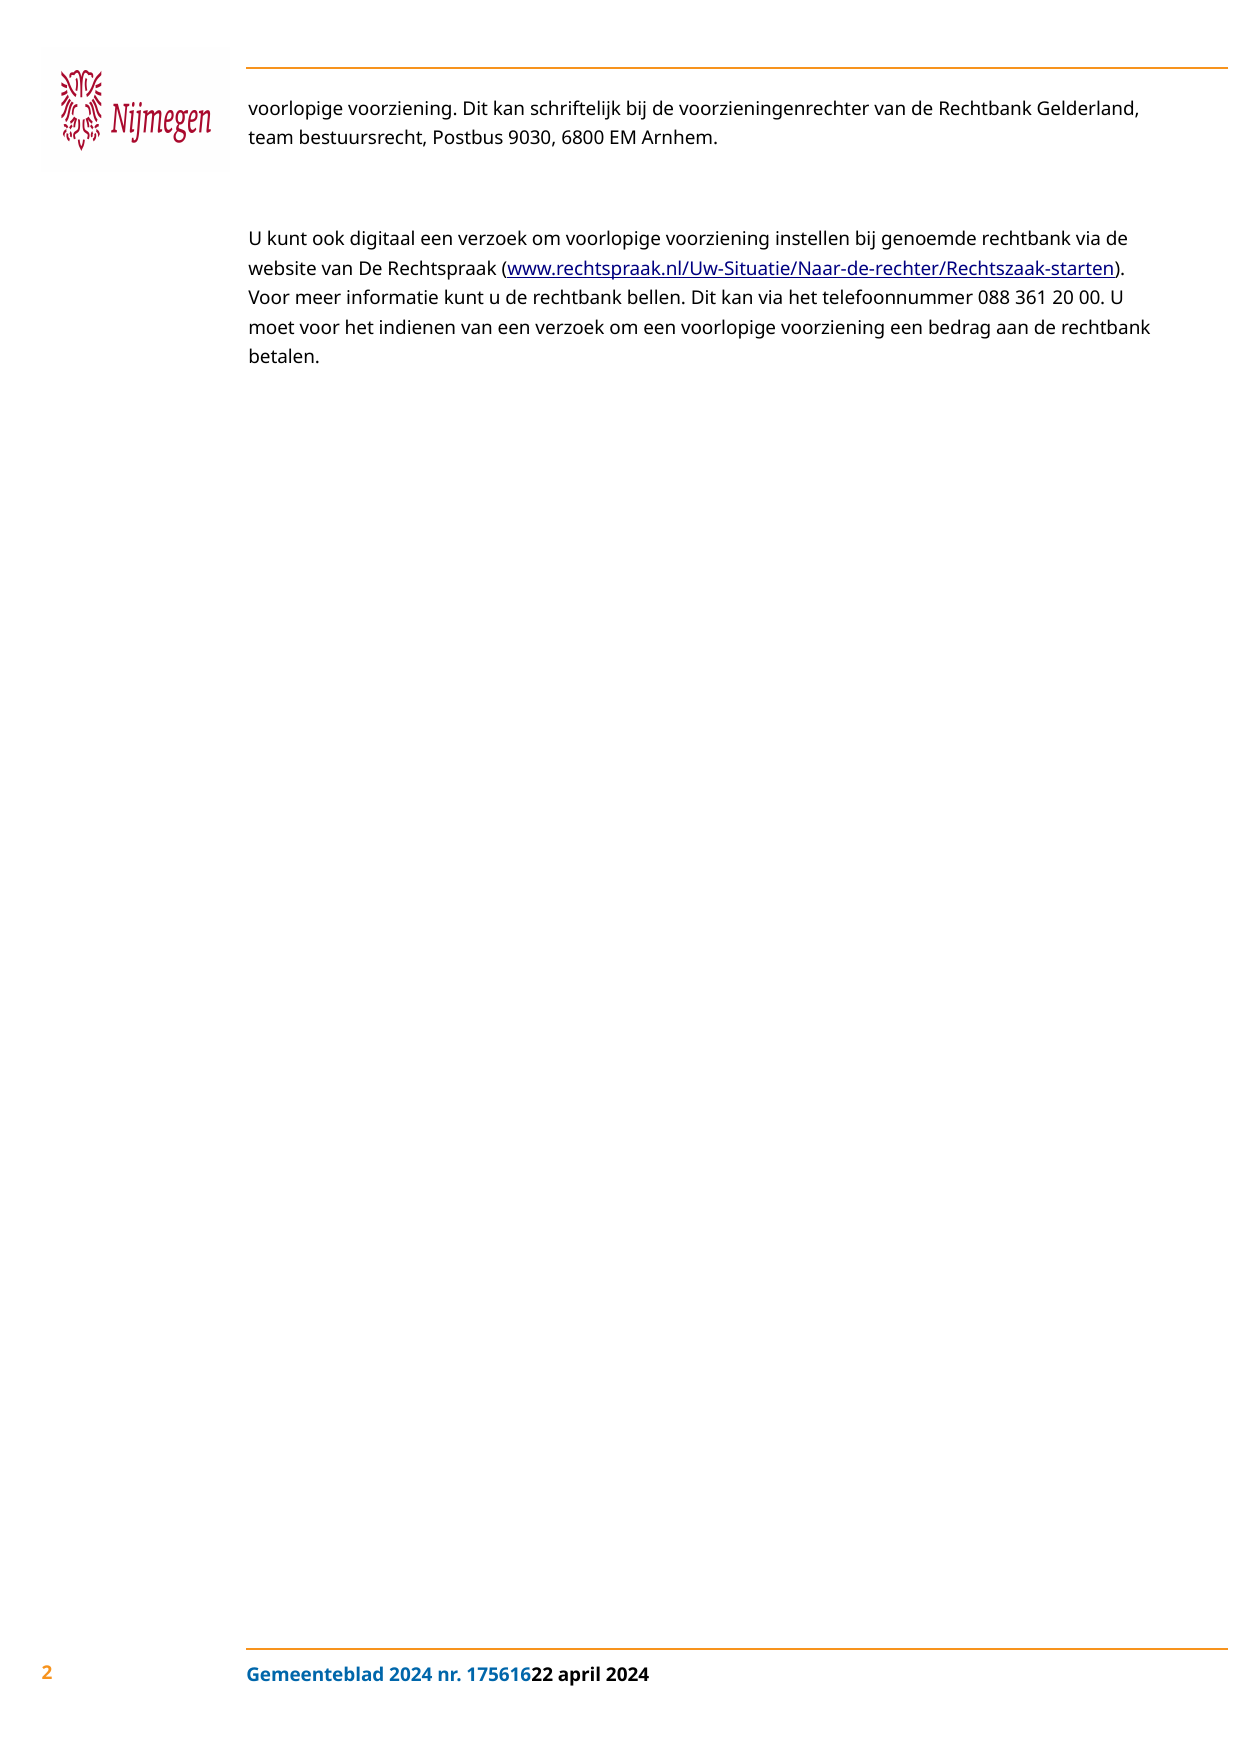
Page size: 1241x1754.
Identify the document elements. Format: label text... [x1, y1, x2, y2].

picture [41, 47, 231, 172]
text voorlopige voorziening. Dit kan schriftelijk bij de voorzieningenrechter van de Rechtbank Gelderland, team bestuursrecht, Postbus 9030, 6800 EM Arnhem. [248, 95, 1152, 150]
text U kunt ook digitaal een verzoek om voorlopige voorziening instellen bij genoemde rechtbank via de website van De Rechtspraak (www.rechtspraak.nl/Uw-Situatie/Naar-de-rechter/Rechtszaak-starten). Voor meer informatie kunt u de rechtbank bellen. Dit kan via het telefoonnummer 088 361 20 00. U moet voor het indienen van een verzoek om een voorlopige voorziening een bedrag aan de rechtbank betalen. [248, 225, 1152, 369]
